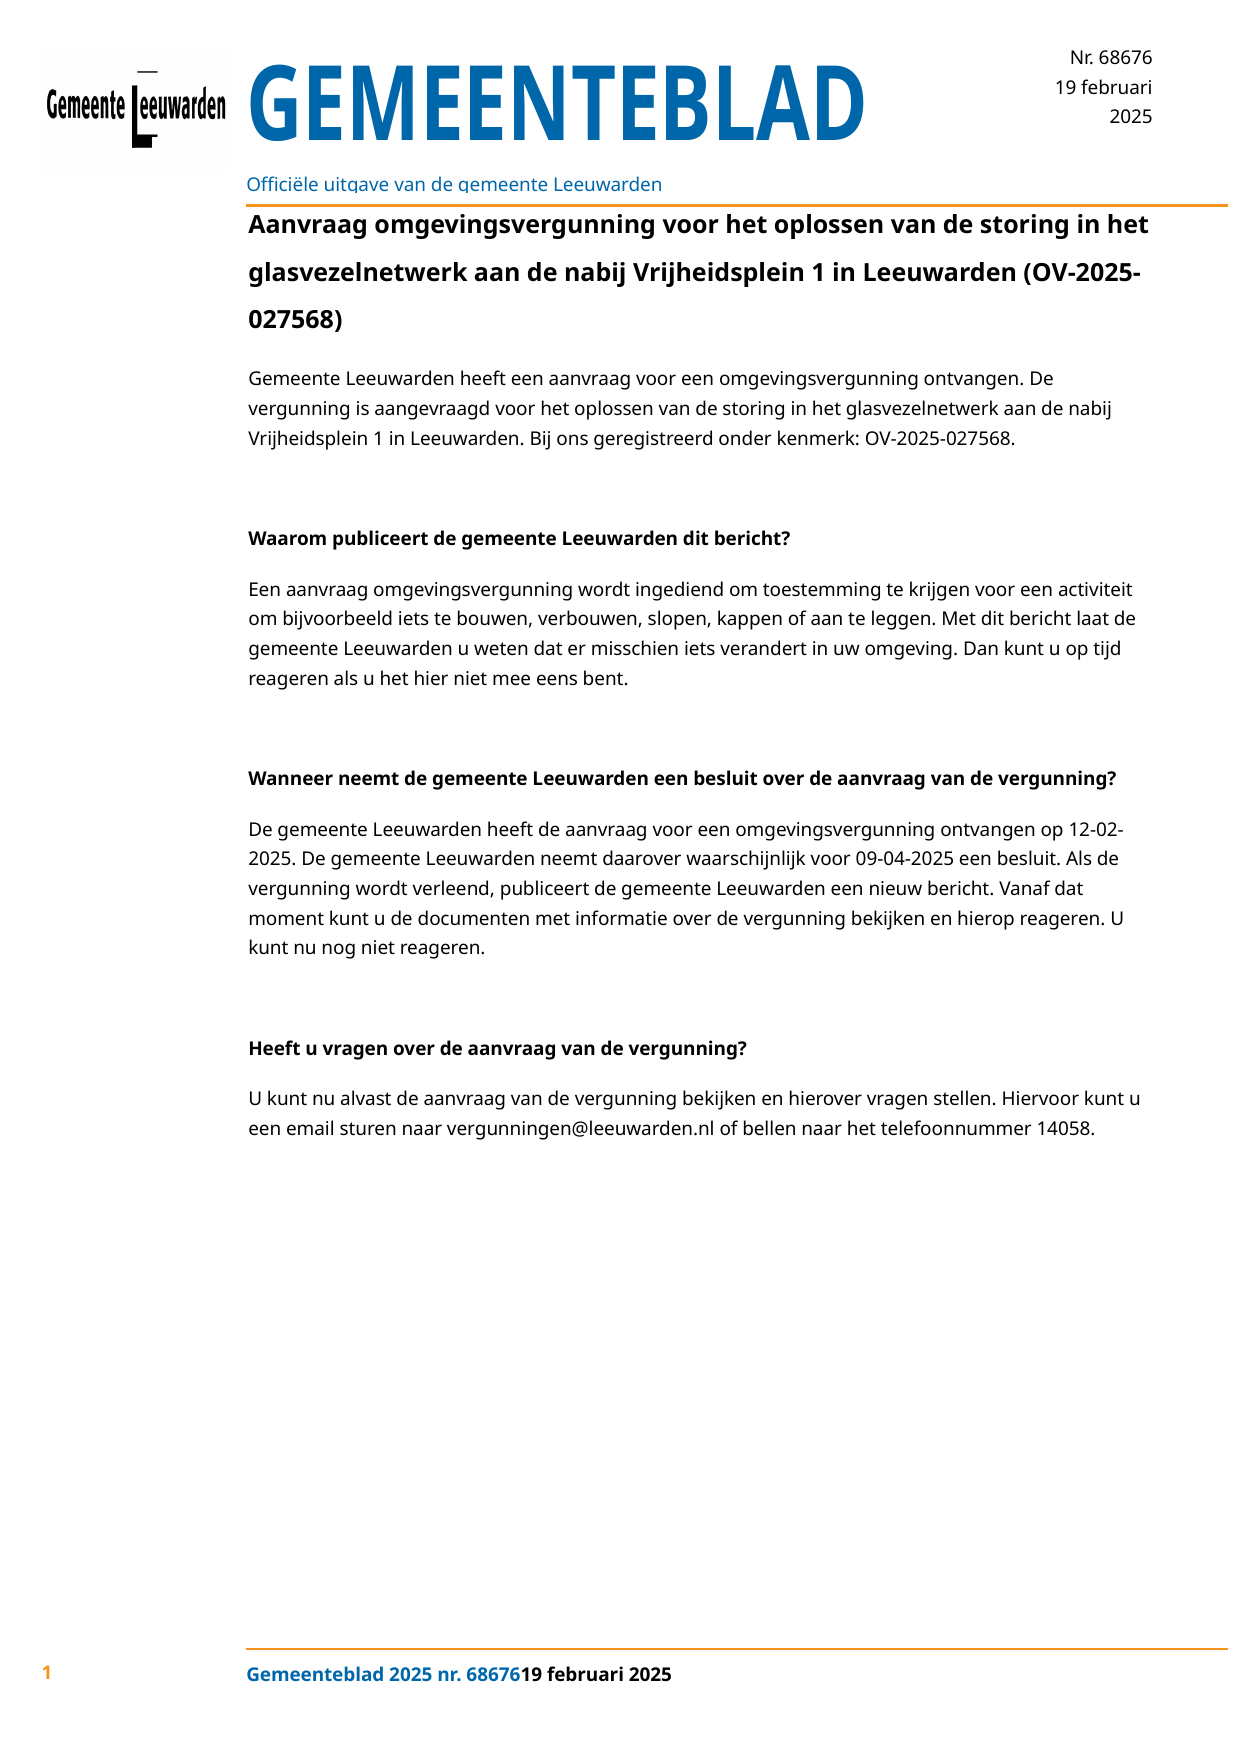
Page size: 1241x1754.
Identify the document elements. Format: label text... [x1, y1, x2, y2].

text De gemeente Leeuwarden heeft de aanvraag voor een omgevingsvergunning ontvangen op 12-02-2025. De gemeente Leeuwarden neemt daarover waarschijnlijk voor 09-04-2025 een besluit. Als de vergunning wordt verleend, publiceert de gemeente Leeuwarden een nieuw bericht. Vanaf dat moment kunt u de documenten met informatie over de vergunning bekijken en hierop reageren. U kunt nu nog niet reageren. [248, 816, 1152, 960]
text Waarom publiceert de gemeente Leeuwarden dit bericht? [248, 526, 1152, 551]
picture [41, 47, 231, 172]
text Gemeente Leeuwarden heeft een aanvraag voor een omgevingsvergunning ontvangen. De vergunning is aangevraagd voor het oplossen van de storing in het glasvezelnetwerk aan de nabij Vrijheidsplein 1 in Leeuwarden. Bij ons geregistreerd onder kenmerk: OV-2025-027568. [248, 366, 1152, 450]
text Een aanvraag omgevingsvergunning wordt ingediend om toestemming te krijgen voor een activiteit om bijvoorbeeld iets te bouwen, verbouwen, slopen, kappen of aan te leggen. Met dit bericht laat de gemeente Leeuwarden u weten dat er misschien iets verandert in uw omgeving. Dan kunt u op tijd reageren als u het hier niet mee eens bent. [248, 576, 1152, 690]
text Heeft u vragen over de aanvraag van de vergunning? [248, 1035, 1152, 1061]
text Wanneer neemt de gemeente Leeuwarden een besluit over de aanvraag van de vergunning? [248, 766, 1152, 791]
text Aanvraag omgevingsvergunning voor het oplossen van de storing in het glasvezelnetwerk aan de nabij Vrijheidsplein 1 in Leeuwarden (OV-2025-027568) [248, 207, 1152, 336]
text U kunt nu alvast de aanvraag van de vergunning bekijken en hierover vragen stellen. Hiervoor kunt u een email sturen naar vergunningen@leeuwarden.nl of bellen naar het telefoonnummer 14058. [248, 1086, 1152, 1141]
